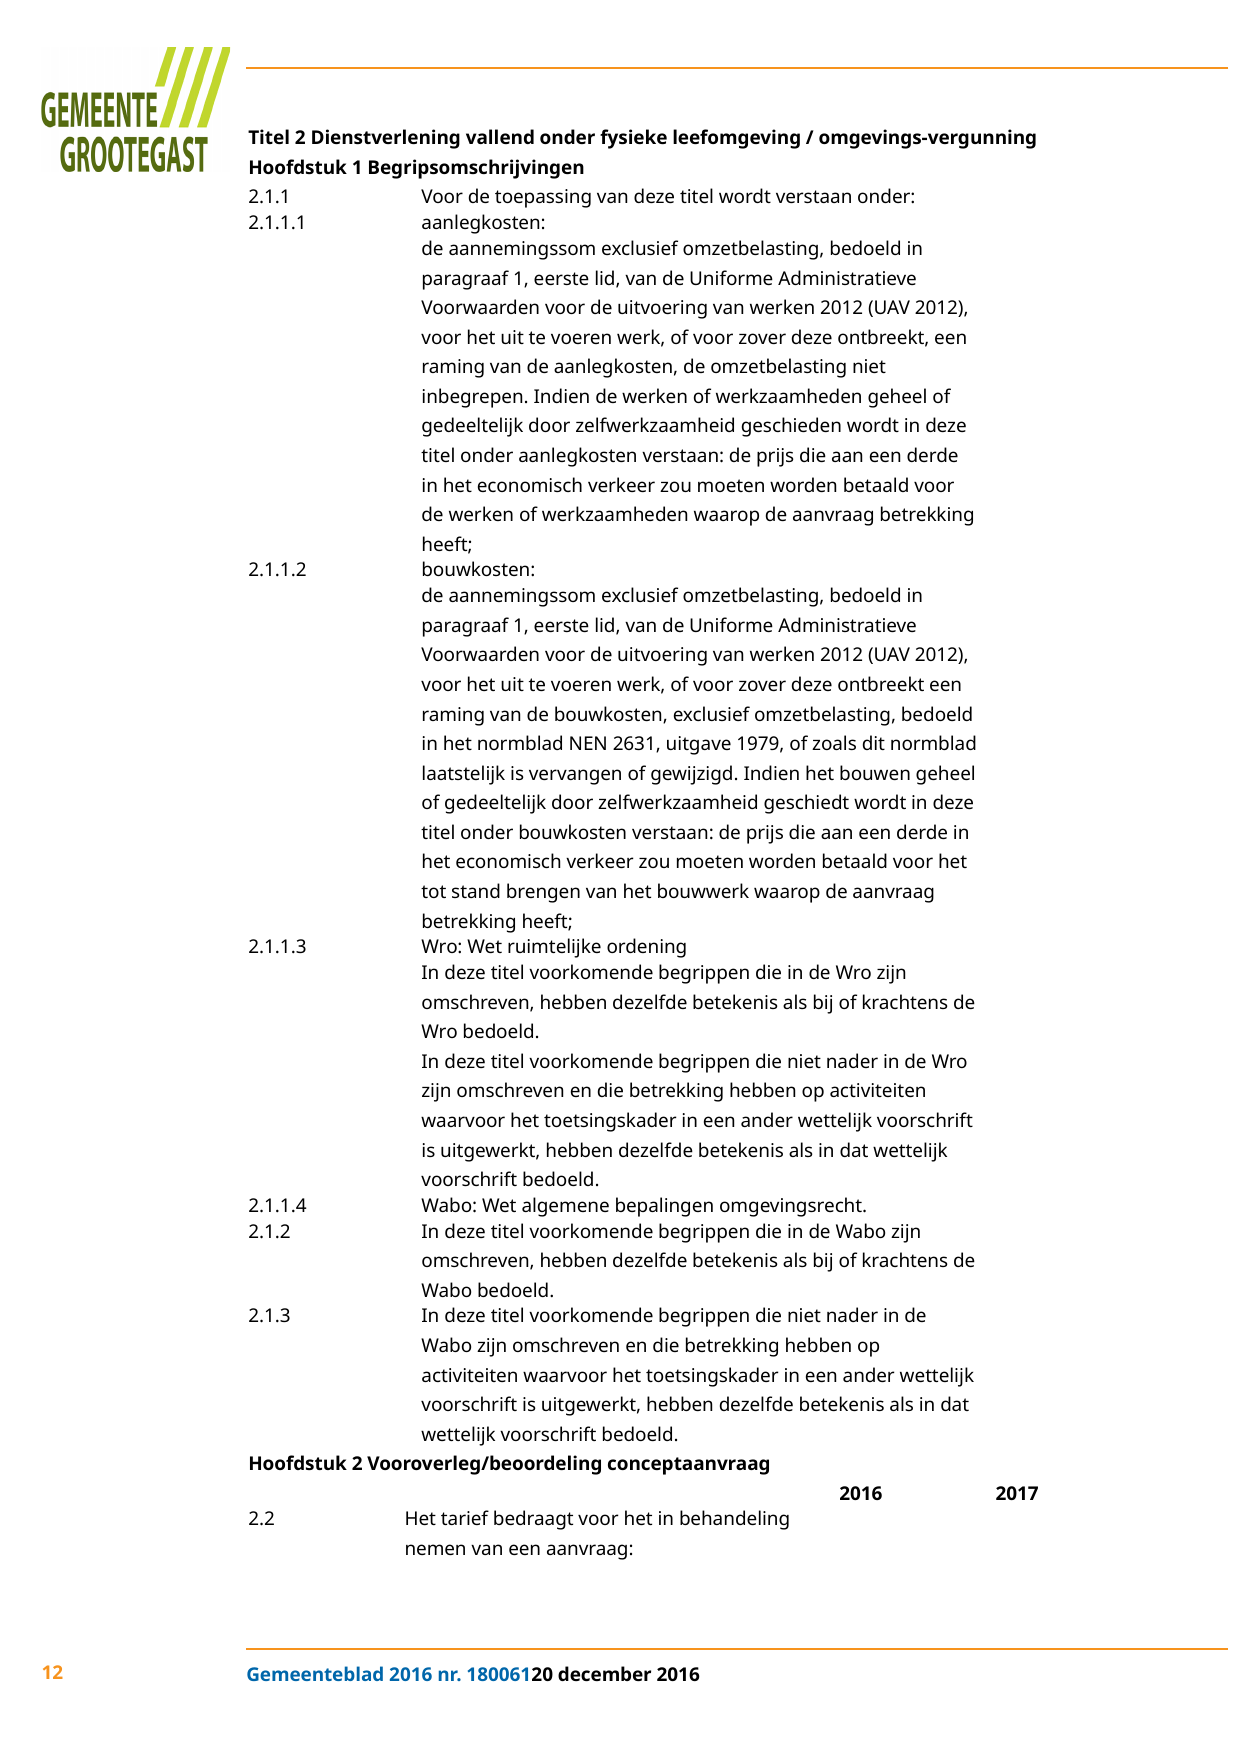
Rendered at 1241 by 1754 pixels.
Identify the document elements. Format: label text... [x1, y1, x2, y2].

table_header 2017 [995, 1480, 1152, 1505]
table_cell In deze titel voorkomende begrippen die niet nader in de Wabo zijn omschreven en die betrekking hebben op activiteiten waarvoor het toetsingskader in een ander wettelijk voorschrift is uitgewerkt, hebben dezelfde betekenis als in dat wettelijk voorschrift bedoeld. [421, 1303, 978, 1447]
table_cell Wabo: Wet algemene bepalingen omgevingsrecht. [421, 1192, 978, 1218]
table_cell de aannemingssom exclusief omzetbelasting, bedoeld in paragraaf 1, eerste lid, van de Uniforme Administratieve Voorwaarden voor de uitvoering van werken 2012 (UAV 2012), voor het uit te voeren werk, of voor zover deze ontbreekt een raming van de bouwkosten, exclusief omzetbelasting, bedoeld in het normblad NEN 2631, uitgave 1979, of zoals dit normblad laatstelijk is vervangen of gewijzigd. Indien het bouwen geheel of gedeeltelijk door zelfwerkzaamheid geschiedt wordt in deze titel onder bouwkosten verstaan: de prijs die aan een derde in het economisch verkeer zou moeten worden betaald voor het tot stand brengen van het bouwwerk waarop de aanvraag betrekking heeft; [421, 583, 978, 933]
table_cell de aannemingssom exclusief omzetbelasting, bedoeld in paragraaf 1, eerste lid, van de Uniforme Administratieve Voorwaarden voor de uitvoering van werken 2012 (UAV 2012), voor het uit te voeren werk, of voor zover deze ontbreekt, een raming van de aanlegkosten, de omzetbelasting niet inbegrepen. Indien de werken of werkzaamheden geheel of gedeeltelijk door zelfwerkzaamheid geschieden wordt in deze titel onder aanlegkosten verstaan: de prijs die aan een derde in het economisch verkeer zou moeten worden betaald voor de werken of werkzaamheden waarop de aanvraag betrekking heeft; [421, 235, 978, 557]
table_cell [979, 1192, 1152, 1218]
table_cell bouwkosten: [421, 557, 978, 582]
table_cell [995, 1505, 1152, 1561]
text Titel 2 Dienstverlening vallend onder fysieke leefomgeving / omgevings-vergunning [248, 124, 1152, 150]
table_cell [979, 235, 1152, 557]
table_header [979, 184, 1152, 209]
table_header [404, 1480, 839, 1505]
table_cell 2.1.2 [248, 1218, 421, 1303]
table_cell [979, 557, 1152, 582]
table_cell [979, 959, 1152, 1192]
table_header 2016 [839, 1480, 995, 1505]
table_cell [979, 209, 1152, 235]
table_cell [839, 1505, 995, 1561]
table_cell 2.1.1.1 [248, 209, 421, 235]
table_cell In deze titel voorkomende begrippen die in de Wro zijn omschreven, hebben dezelfde betekenis als bij of krachtens de Wro bedoeld. In deze titel voorkomende begrippen die niet nader in de Wro zijn omschreven en die betrekking hebben op activiteiten waarvoor het toetsingskader in een ander wettelijk voorschrift is uitgewerkt, hebben dezelfde betekenis als in dat wettelijk voorschrift bedoeld. [421, 959, 978, 1192]
table_cell [979, 1303, 1152, 1447]
table_cell [979, 934, 1152, 959]
table_cell In deze titel voorkomende begrippen die in de Wabo zijn omschreven, hebben dezelfde betekenis als bij of krachtens de Wabo bedoeld. [421, 1218, 978, 1303]
table_cell Wro: Wet ruimtelijke ordening [421, 934, 978, 959]
text Hoofdstuk 2 Vooroverleg/beoordeling conceptaanvraag [248, 1450, 1152, 1476]
picture [41, 47, 231, 172]
table_cell aanlegkosten: [421, 209, 978, 235]
table_cell 2.1.1.2 [248, 557, 421, 582]
table_cell 2.1.3 [248, 1303, 421, 1447]
table_cell [248, 583, 421, 933]
table_header 2.1.1 [248, 184, 421, 209]
text Hoofdstuk 1 Begripsomschrijvingen [248, 154, 1152, 180]
table_cell 2.1.1.3 [248, 934, 421, 959]
table_cell [248, 959, 421, 1192]
table_cell [248, 235, 421, 557]
table_header [248, 1480, 404, 1505]
table_cell Het tarief bedraagt voor het in behandeling nemen van een aanvraag: [404, 1505, 839, 1561]
table_header Voor de toepassing van deze titel wordt verstaan onder: [421, 184, 978, 209]
table_cell [979, 583, 1152, 933]
table_cell 2.2 [248, 1505, 404, 1561]
table_cell 2.1.1.4 [248, 1192, 421, 1218]
table_cell [979, 1218, 1152, 1303]
